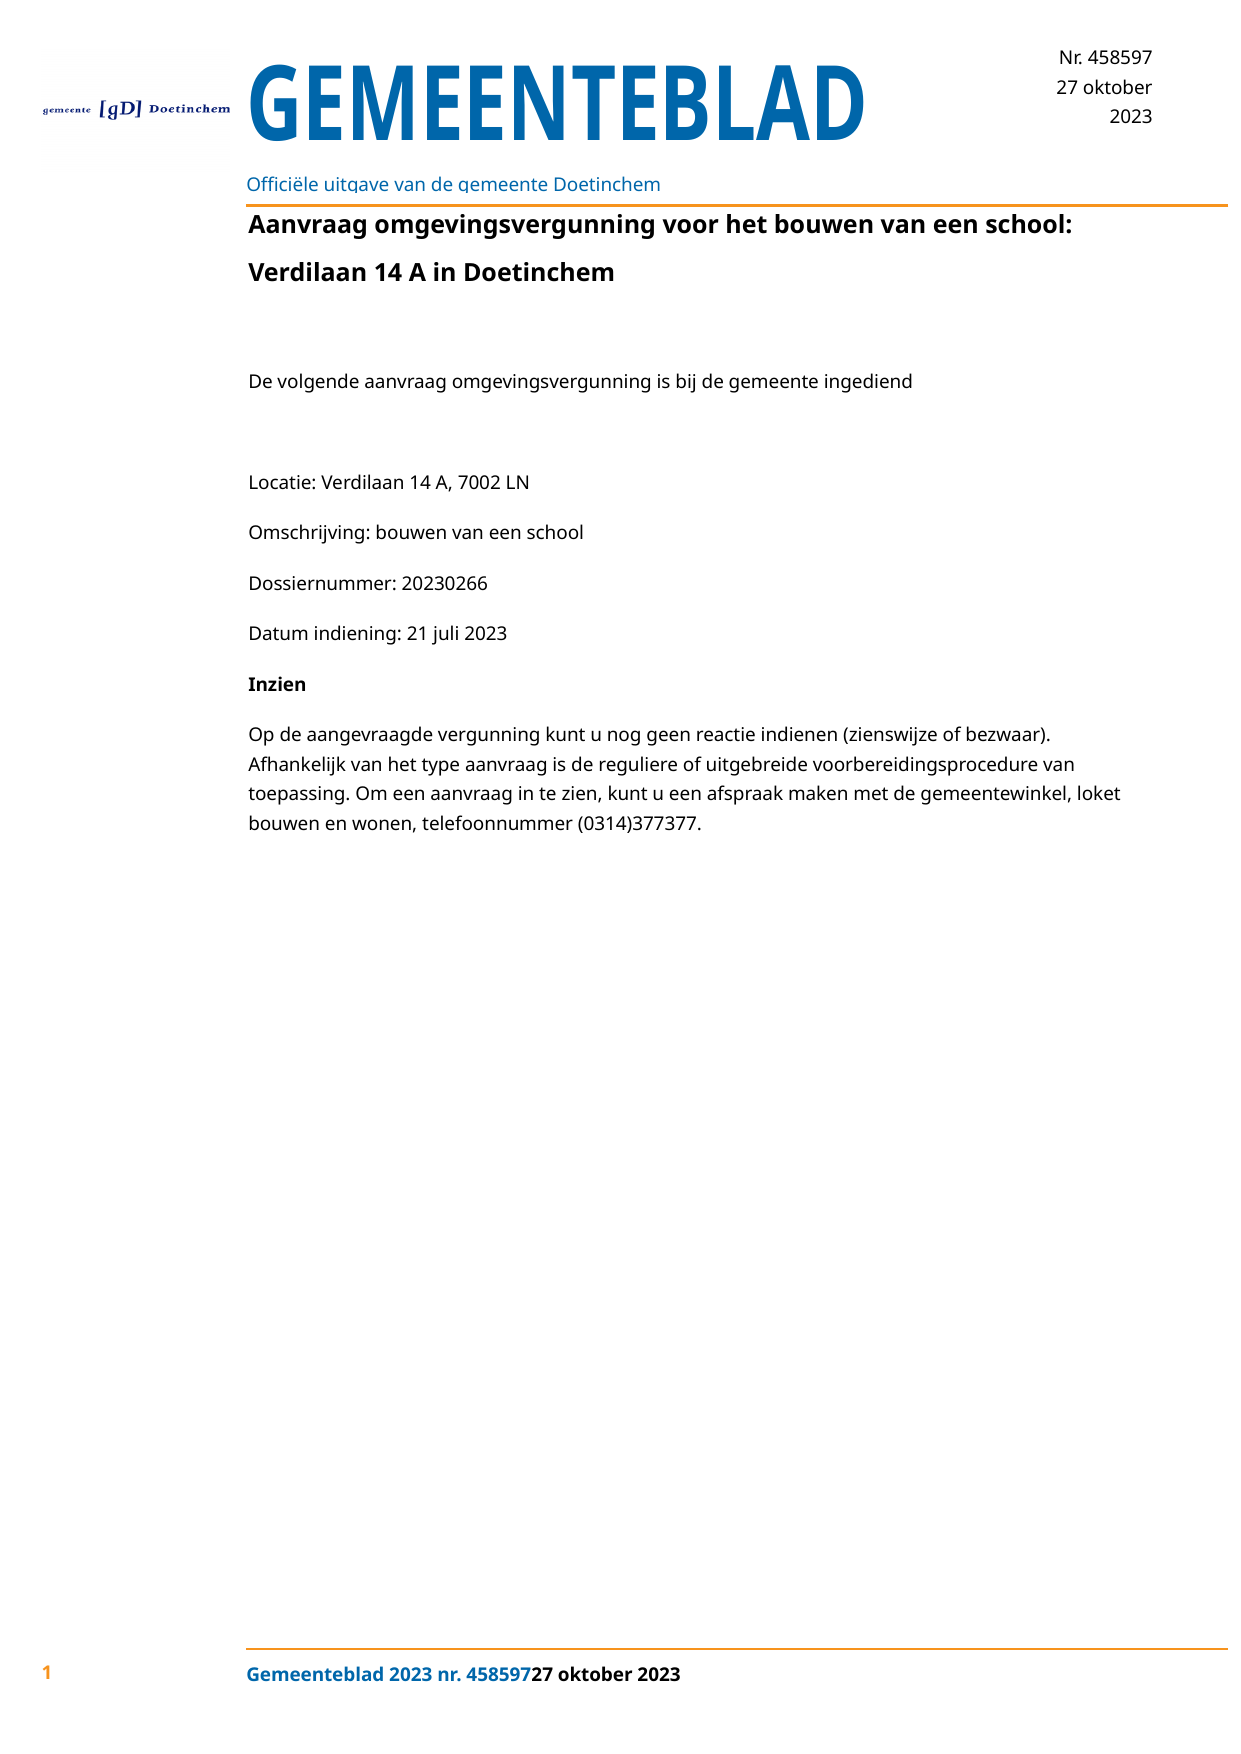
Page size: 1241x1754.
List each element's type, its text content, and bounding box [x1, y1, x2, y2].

text Aanvraag omgevingsvergunning voor het bouwen van een school: Verdilaan 14 A in Doetinchem [248, 207, 1152, 288]
text Op de aangevraagde vergunning kunt u nog geen reactie indienen (zienswijze of bezwaar). Afhankelijk van het type aanvraag is de reguliere of uitgebreide voorbereidingsprocedure van toepassing. Om een aanvraag in te zien, kunt u een afspraak maken met de gemeentewinkel, loket bouwen en wonen, telefoonnummer (0314)377377. [248, 721, 1152, 836]
text Inzien [248, 671, 1152, 697]
text Dossiernummer: 20230266 [248, 570, 1152, 596]
text Locatie: Verdilaan 14 A, 7002 LN [248, 469, 1152, 495]
text Omschrijving: bouwen van een school [248, 519, 1152, 545]
text Datum indiening: 21 juli 2023 [248, 620, 1152, 646]
text De volgende aanvraag omgevingsvergunning is bij de gemeente ingediend [248, 368, 1152, 394]
picture [41, 47, 231, 172]
